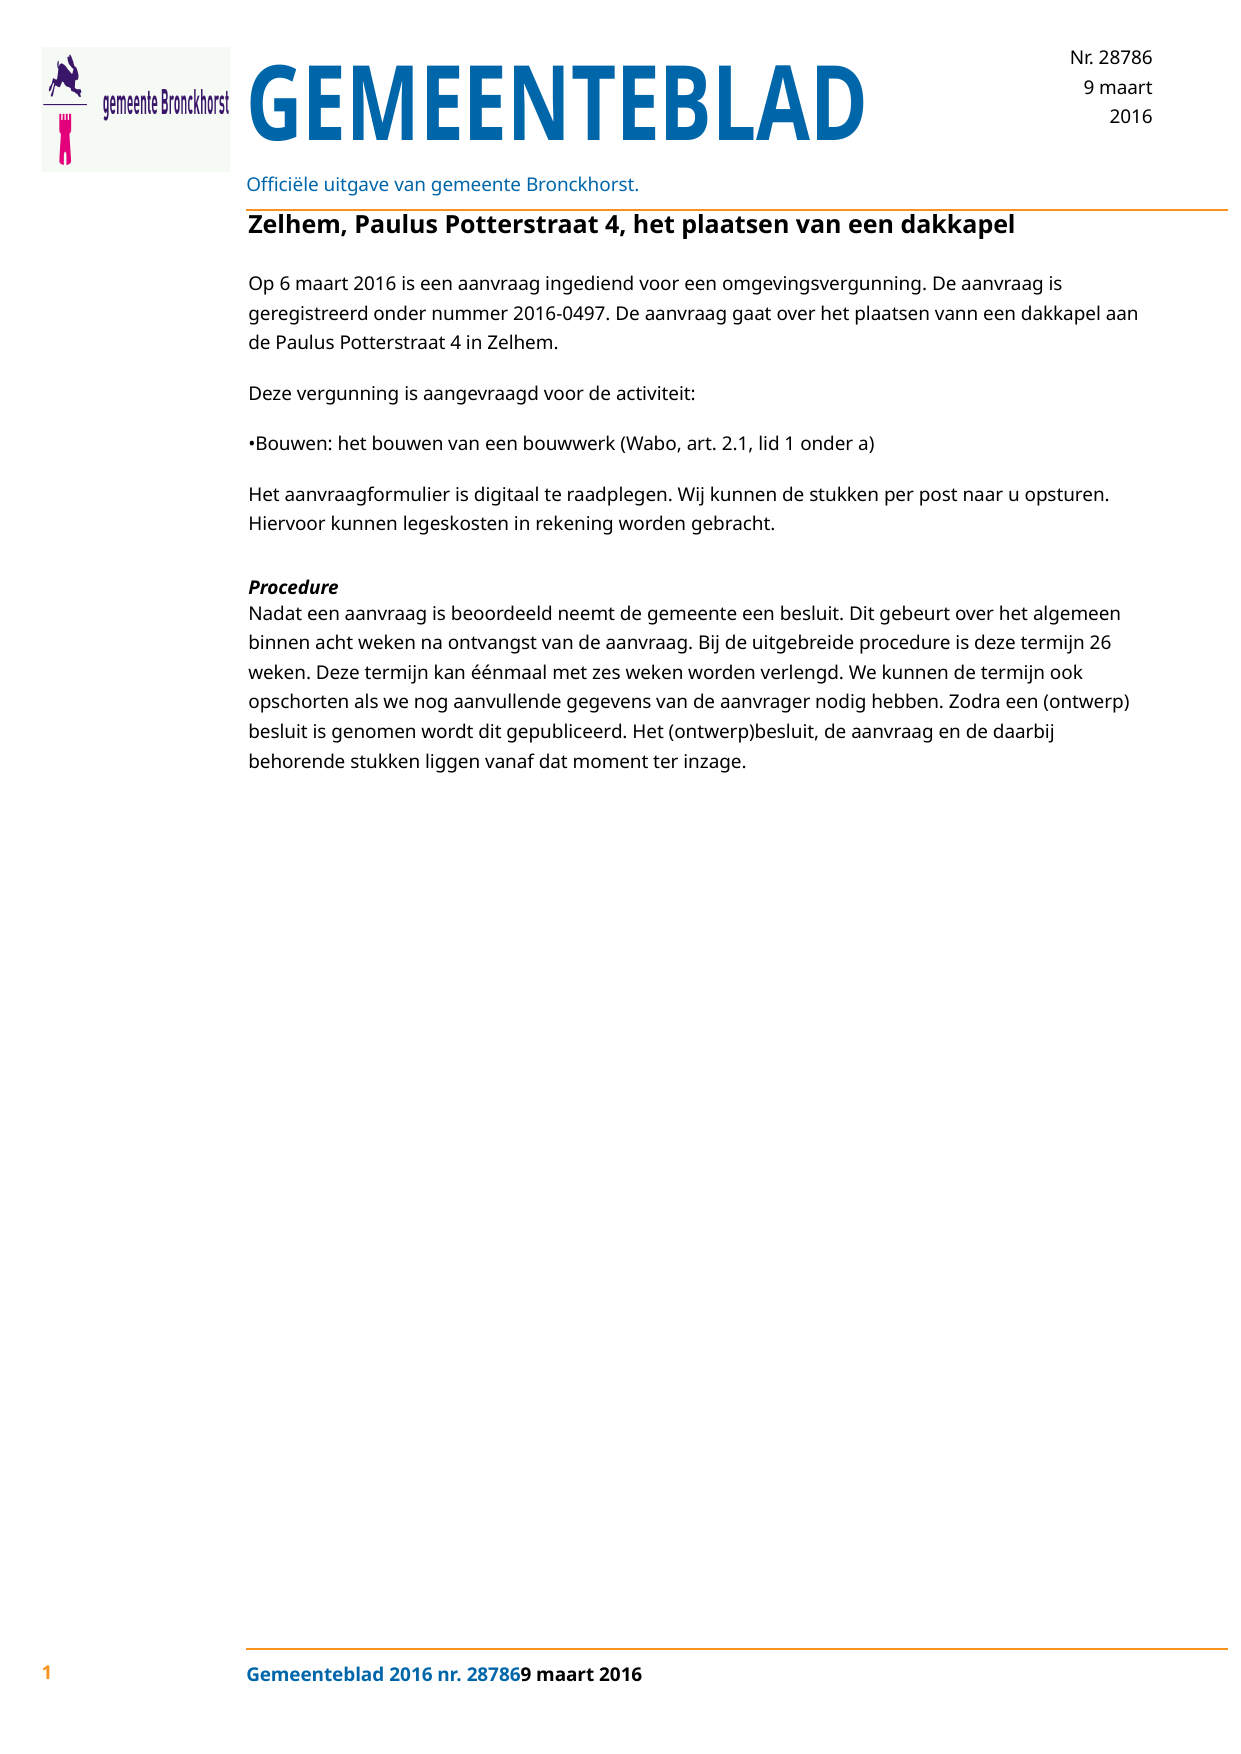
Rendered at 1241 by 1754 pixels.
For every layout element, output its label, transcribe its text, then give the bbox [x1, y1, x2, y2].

picture [41, 47, 231, 172]
text Zelhem, Paulus Potterstraat 4, het plaatsen van een dakkapel [248, 211, 1152, 241]
text Op 6 maart 2016 is een aanvraag ingediend voor een omgevingsvergunning. De aanvraag is geregistreerd onder nummer 2016-0497. De aanvraag gaat over het plaatsen vann een dakkapel aan de Paulus Potterstraat 4 in Zelhem. [248, 270, 1152, 355]
text Het aanvraagformulier is digitaal te raadplegen. Wij kunnen de stukken per post naar u opsturen. Hiervoor kunnen legeskosten in rekening worden gebracht. [248, 481, 1152, 536]
text Deze vergunning is aangevraagd voor de activiteit: [248, 380, 1152, 406]
text Procedure [248, 574, 1152, 600]
text •Bouwen: het bouwen van een bouwwerk (Wabo, art. 2.1, lid 1 onder a) [248, 430, 1152, 456]
text Nadat een aanvraag is beoordeeld neemt de gemeente een besluit. Dit gebeurt over het algemeen binnen acht weken na ontvangst van de aanvraag. Bij de uitgebreide procedure is deze termijn 26 weken. Deze termijn kan éénmaal met zes weken worden verlengd. We kunnen de termijn ook opschorten als we nog aanvullende gegevens van de aanvrager nodig hebben. Zodra een (ontwerp) besluit is genomen wordt dit gepubliceerd. Het (ontwerp)besluit, de aanvraag en de daarbij behorende stukken liggen vanaf dat moment ter inzage. [248, 600, 1152, 774]
